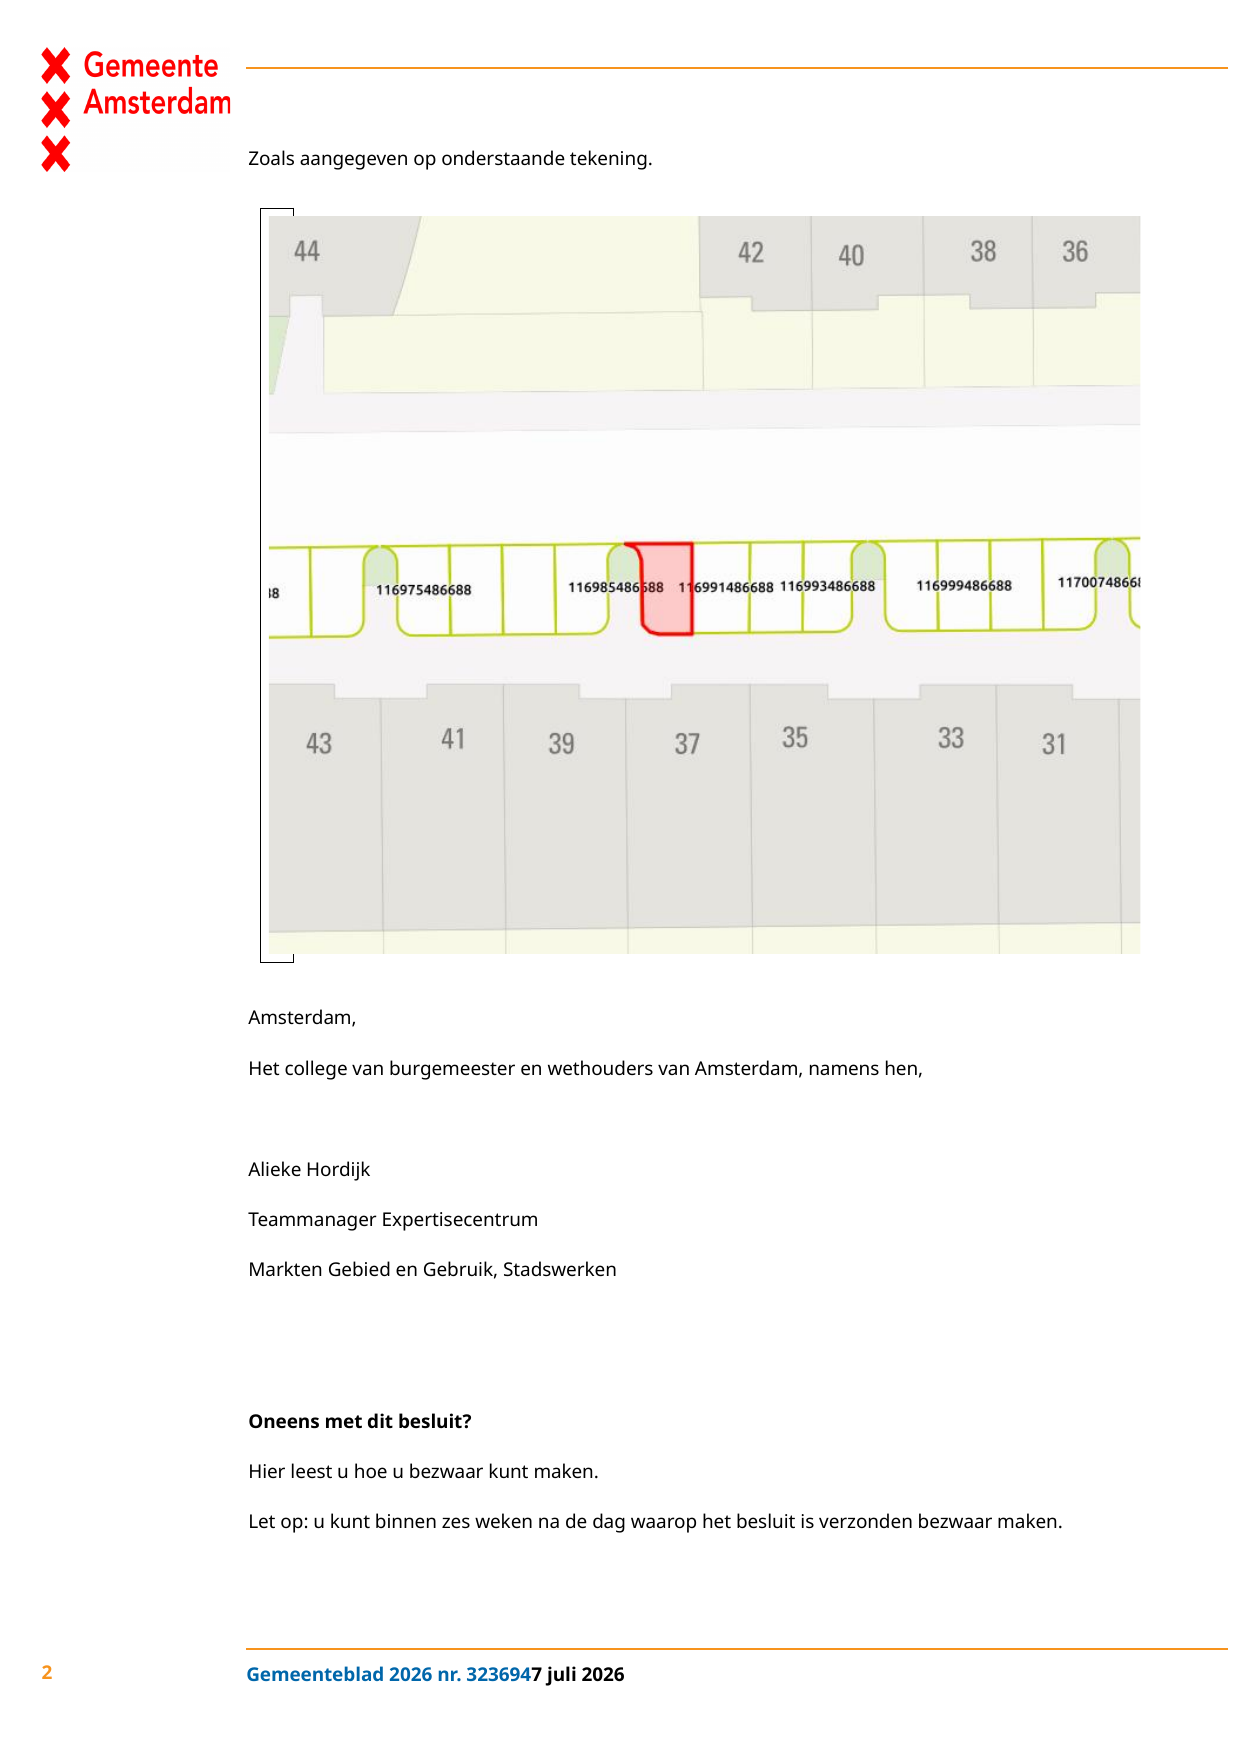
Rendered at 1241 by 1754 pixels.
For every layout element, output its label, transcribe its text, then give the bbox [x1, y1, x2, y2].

text Hier leest u hoe u bezwaar kunt maken. [248, 1458, 1152, 1484]
text Amsterdam, [248, 1004, 1152, 1030]
text Let op: u kunt binnen zes weken na de dag waarop het besluit is verzonden bezwaar maken. [248, 1509, 1152, 1534]
picture [268, 216, 1141, 954]
text Zoals aangegeven op onderstaande tekening. [248, 145, 1152, 171]
text Teammanager Expertisecentrum [248, 1206, 1152, 1232]
text Oneens met dit besluit? [248, 1408, 1152, 1434]
text Markten Gebied en Gebruik, Stadswerken [248, 1257, 1152, 1282]
text Alieke Hordijk [248, 1156, 1152, 1182]
picture [41, 47, 231, 172]
text Het college van burgemeester en wethouders van Amsterdam, namens hen, [248, 1055, 1152, 1081]
